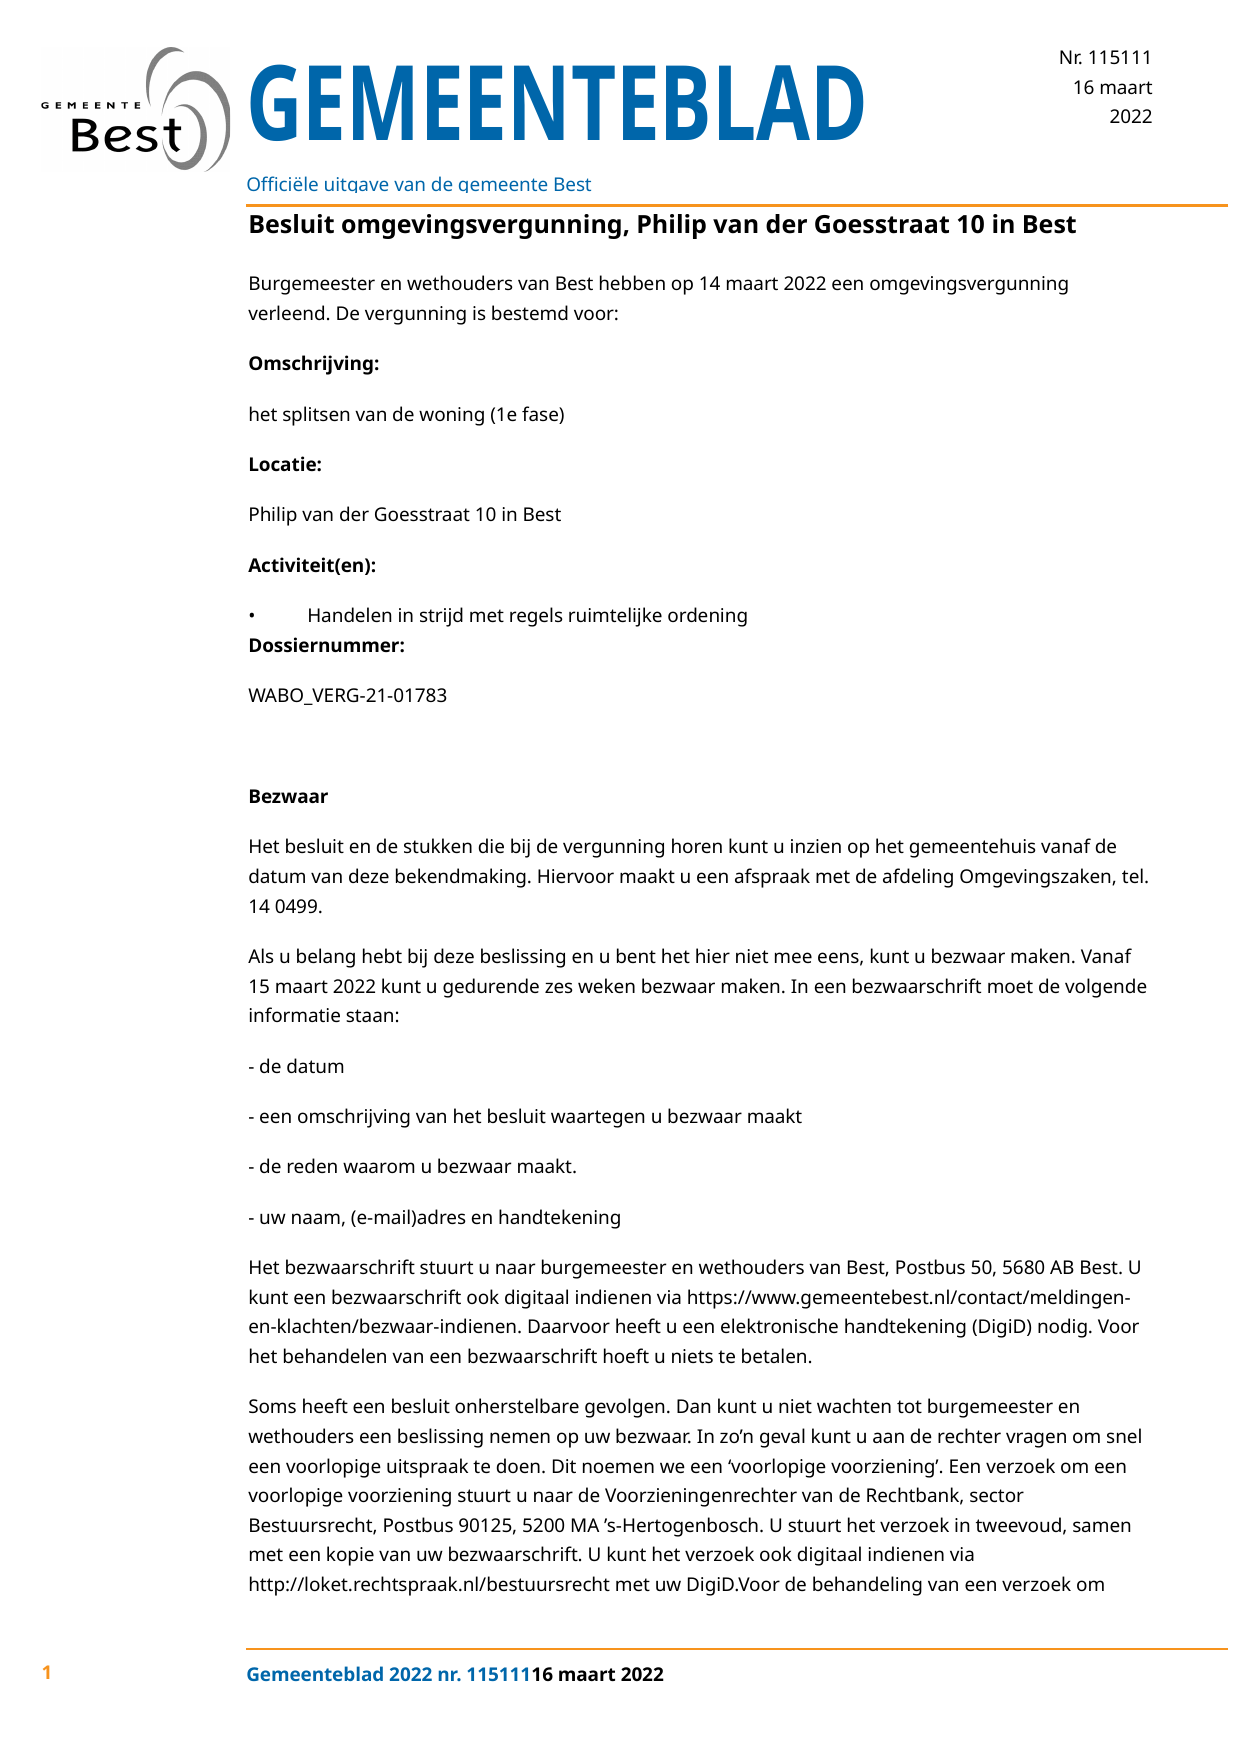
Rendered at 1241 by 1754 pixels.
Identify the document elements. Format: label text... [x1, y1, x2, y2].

text Dossiernummer: [248, 632, 1152, 658]
text Locatie: [248, 451, 1152, 477]
text Soms heeft een besluit onherstelbare gevolgen. Dan kunt u niet wachten tot burgemeester en wethouders een beslissing nemen op uw bezwaar. In zo’n geval kunt u aan de rechter vragen om snel een voorlopige uitspraak te doen. Dit noemen we een ‘voorlopige voorziening’. Een verzoek om een voorlopige voorziening stuurt u naar de Voorzieningenrechter van de Rechtbank, sector Bestuursrecht, Postbus 90125, 5200 MA ’s-Hertogenbosch. U stuurt het verzoek in tweevoud, samen met een kopie van uw bezwaarschrift. U kunt het verzoek ook digitaal indienen via http://loket.rechtspraak.nl/bestuursrecht met uw DigiD.Voor de behandeling van een verzoek om [248, 1394, 1152, 1597]
text WABO_VERG-21-01783 [248, 682, 1152, 708]
text Het besluit en de stukken die bij de vergunning horen kunt u inzien op het gemeentehuis vanaf de datum van deze bekendmaking. Hiervoor maakt u een afspraak met de afdeling Omgevingszaken, tel. 14 0499. [248, 834, 1152, 918]
picture [41, 47, 231, 172]
text Als u belang hebt bij deze beslissing en u bent het hier niet mee eens, kunt u bezwaar maken. Vanaf 15 maart 2022 kunt u gedurende zes weken bezwaar maken. In een bezwaarschrift moet de volgende informatie staan: [248, 943, 1152, 1028]
text Burgemeester en wethouders van Best hebben op 14 maart 2022 een omgevingsvergunning verleend. De vergunning is bestemd voor: [248, 270, 1152, 326]
text Bezwaar [248, 783, 1152, 809]
list Handelen in strijd met regels ruimtelijke ordening [248, 602, 1152, 628]
text Besluit omgevingsvergunning, Philip van der Goesstraat 10 in Best [248, 207, 1152, 241]
text Philip van der Goesstraat 10 in Best [248, 502, 1152, 527]
text - uw naam, (e-mail)adres en handtekening [248, 1204, 1152, 1230]
text Omschrijving: [248, 350, 1152, 376]
text - de reden waarom u bezwaar maakt. [248, 1154, 1152, 1179]
text - de datum [248, 1053, 1152, 1078]
text Het bezwaarschrift stuurt u naar burgemeester en wethouders van Best, Postbus 50, 5680 AB Best. U kunt een bezwaarschrift ook digitaal indienen via https://www.gemeentebest.nl/contact/meldingen-en-klachten/bezwaar-indienen. Daarvoor heeft u een elektronische handtekening (DigiD) nodig. Voor het behandelen van een bezwaarschrift hoeft u niets te betalen. [248, 1254, 1152, 1369]
text Activiteit(en): [248, 552, 1152, 578]
text het splitsen van de woning (1e fase) [248, 401, 1152, 426]
text - een omschrijving van het besluit waartegen u bezwaar maakt [248, 1103, 1152, 1129]
